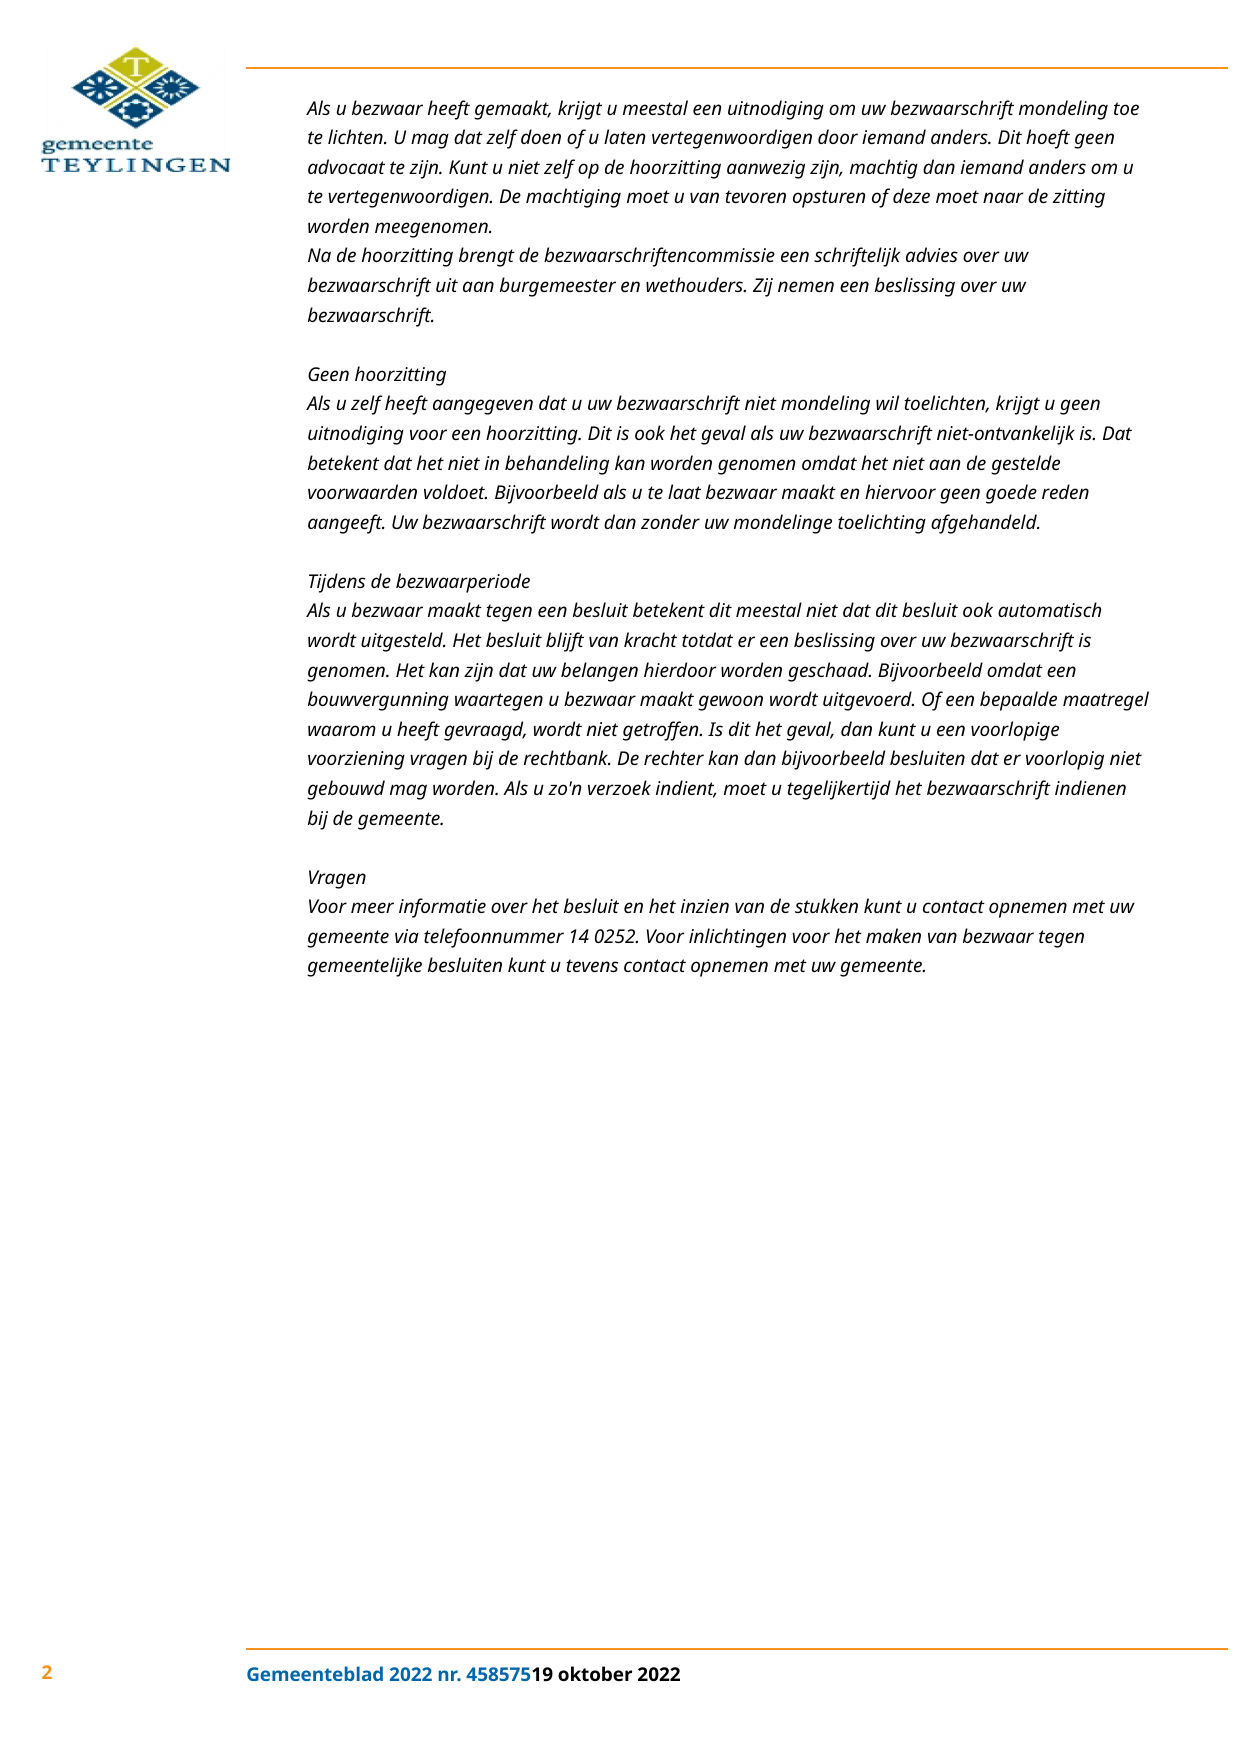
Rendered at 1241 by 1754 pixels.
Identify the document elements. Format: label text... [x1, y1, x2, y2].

list Als u bezwaar heeft gemaakt, krijgt u meestal een uitnodiging om uw bezwaarschrift mondeling toe te lichten. U mag dat zelf doen of u laten vertegenwoordigen door iemand anders. Dit hoeft geen advocaat te zijn. Kunt u niet zelf op de hoorzitting aanwezig zijn, machtig dan iemand anders om u te vertegenwoordigen. De machtiging moet u van tevoren opsturen of deze moet naar de zitting worden meegenomen. [248, 95, 1152, 239]
list Vragen [248, 864, 1152, 890]
list Na de hoorzitting brengt de bezwaarschriftencommissie een schriftelijk advies over uw bezwaarschrift uit aan burgemeester en wethouders. Zij nemen een beslissing over uw bezwaarschrift. [248, 243, 1152, 328]
list Voor meer informatie over het besluit en het inzien van de stukken kunt u contact opnemen met uw gemeente via telefoonnummer 14 0252. Voor inlichtingen voor het maken van bezwaar tegen gemeentelijke besluiten kunt u tevens contact opnemen met uw gemeente. [248, 893, 1152, 978]
picture [41, 47, 231, 172]
list Geen hoorzitting [248, 361, 1152, 387]
list Als u bezwaar maakt tegen een besluit betekent dit meestal niet dat dit besluit ook automatisch wordt uitgesteld. Het besluit blijft van kracht totdat er een beslissing over uw bezwaarschrift is genomen. Het kan zijn dat uw belangen hierdoor worden geschaad. Bijvoorbeeld omdat een bouwvergunning waartegen u bezwaar maakt gewoon wordt uitgevoerd. Of een bepaalde maatregel waarom u heeft gevraagd, wordt niet getroffen. Is dit het geval, dan kunt u een voorlopige voorziening vragen bij de rechtbank. De rechter kan dan bijvoorbeeld besluiten dat er voorlopig niet gebouwd mag worden. Als u zo'n verzoek indient, moet u tegelijkertijd het bezwaarschrift indienen bij de gemeente. [248, 598, 1152, 831]
list Als u zelf heeft aangegeven dat u uw bezwaarschrift niet mondeling wil toelichten, krijgt u geen uitnodiging voor een hoorzitting. Dit is ook het geval als uw bezwaarschrift niet-ontvankelijk is. Dat betekent dat het niet in behandeling kan worden genomen omdat het niet aan de gestelde voorwaarden voldoet. Bijvoorbeeld als u te laat bezwaar maakt en hiervoor geen goede reden aangeeft. Uw bezwaarschrift wordt dan zonder uw mondelinge toelichting afgehandeld. [248, 391, 1152, 535]
list Tijdens de bezwaarperiode [248, 568, 1152, 594]
